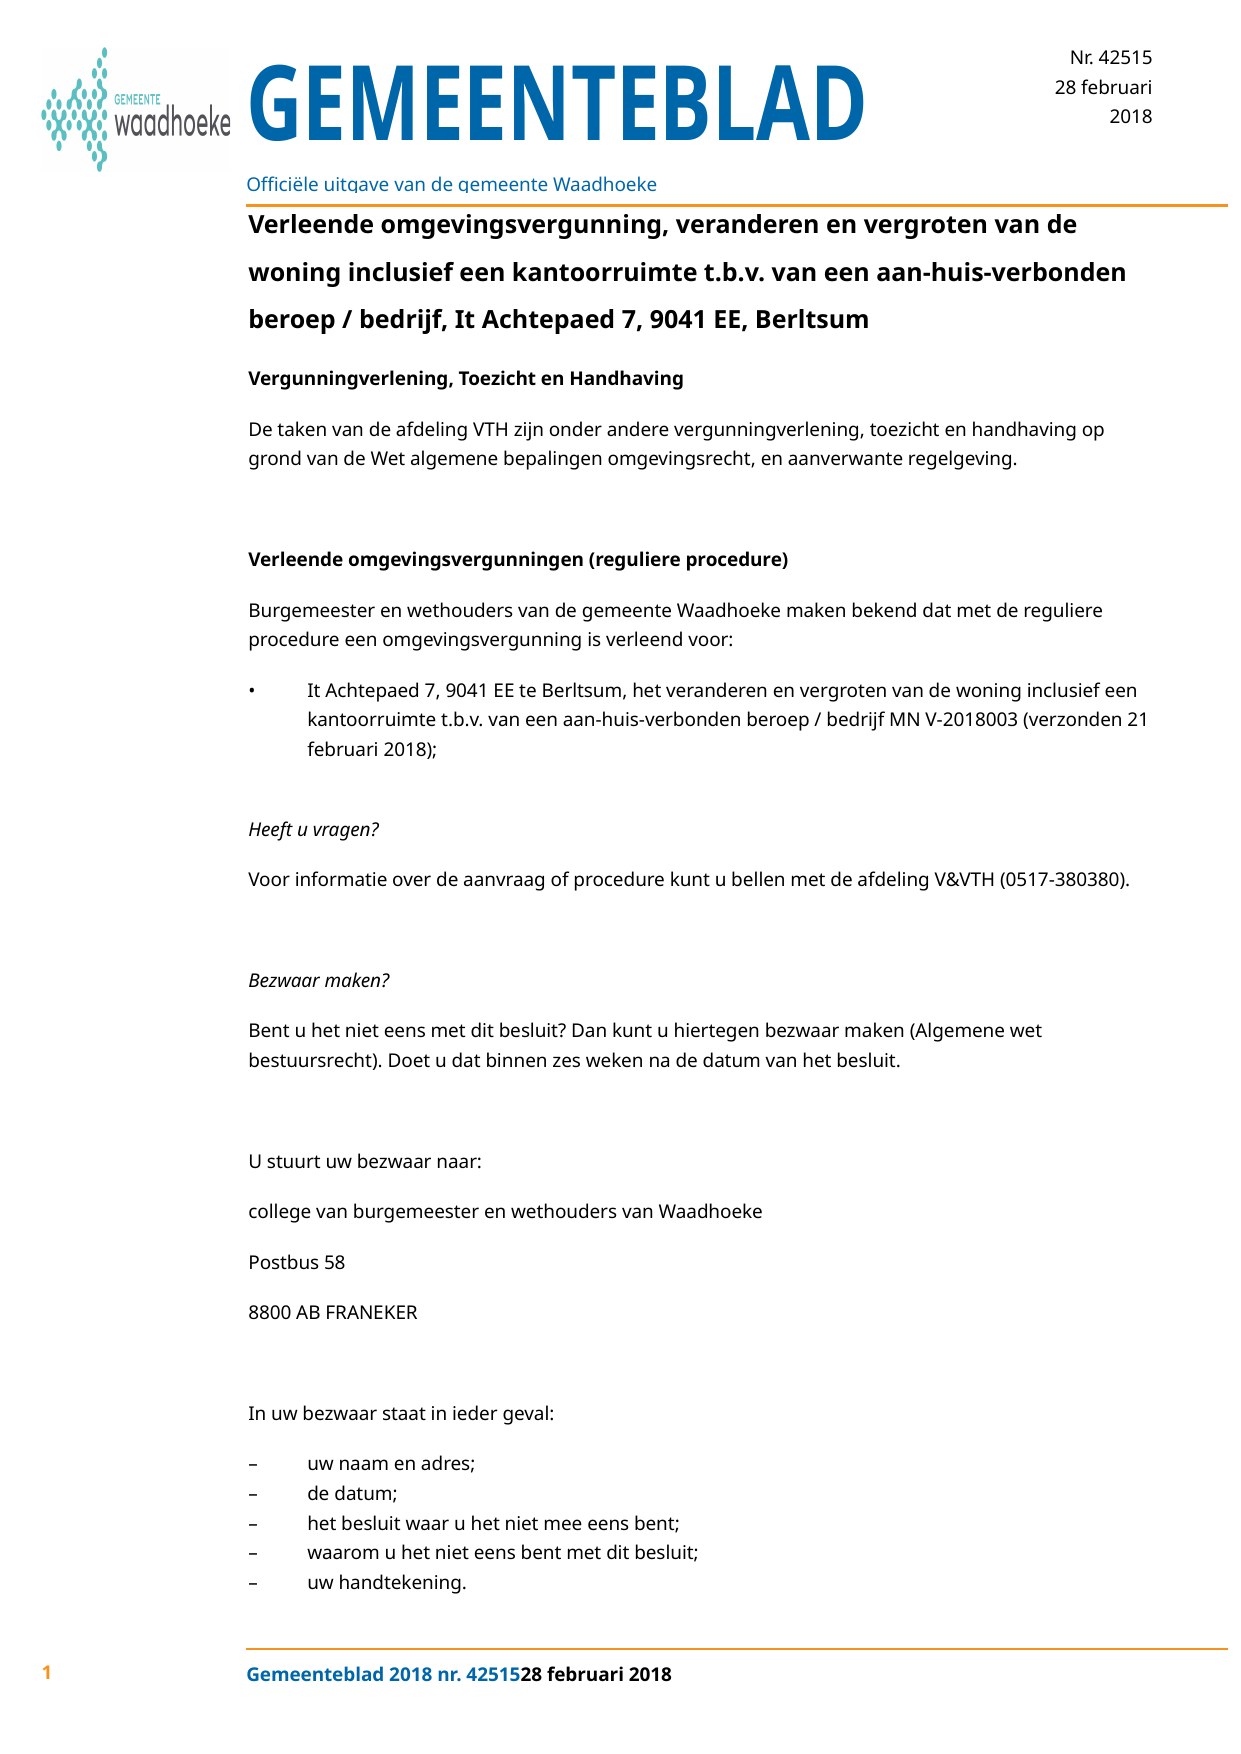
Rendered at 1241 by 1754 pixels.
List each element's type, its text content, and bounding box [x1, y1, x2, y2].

list uw naam en adres; [248, 1451, 1152, 1476]
text Bent u het niet eens met dit besluit? Dan kunt u hiertegen bezwaar maken (Algemene wet bestuursrecht). Doet u dat binnen zes weken na de datum van het besluit. [248, 1018, 1152, 1073]
text Burgemeester en wethouders van de gemeente Waadhoeke maken bekend dat met de reguliere procedure een omgevingsvergunning is verleend voor: [248, 597, 1152, 652]
list uw handtekening. [248, 1569, 1152, 1594]
picture [41, 47, 231, 172]
list waarom u het niet eens bent met dit besluit; [248, 1539, 1152, 1565]
text Voor informatie over de aanvraag of procedure kunt u bellen met de afdeling V&VTH (0517-380380). [248, 866, 1152, 892]
text Verleende omgevingsvergunningen (reguliere procedure) [248, 546, 1152, 572]
text college van burgemeester en wethouders van Waadhoeke [248, 1198, 1152, 1224]
list het besluit waar u het niet mee eens bent; [248, 1510, 1152, 1535]
text Bezwaar maken? [248, 967, 1152, 993]
text Verleende omgevingsvergunning, veranderen en vergroten van de woning inclusief een kantoorruimte t.b.v. van een aan-huis-verbonden beroep / bedrijf, It Achtepaed 7, 9041 EE, Berltsum [248, 207, 1152, 336]
list de datum; [248, 1480, 1152, 1506]
text Heeft u vragen? [248, 816, 1152, 842]
text Vergunningverlening, Toezicht en Handhaving [248, 366, 1152, 391]
text Postbus 58 [248, 1249, 1152, 1274]
text 8800 AB FRANEKER [248, 1299, 1152, 1325]
text U stuurt uw bezwaar naar: [248, 1148, 1152, 1174]
text In uw bezwaar staat in ieder geval: [248, 1400, 1152, 1426]
text De taken van de afdeling VTH zijn onder andere vergunningverlening, toezicht en handhaving op grond van de Wet algemene bepalingen omgevingsrecht, en aanverwante regelgeving. [248, 416, 1152, 471]
list It Achtepaed 7, 9041 EE te Berltsum, het veranderen en vergroten van de woning inclusief een kantoorruimte t.b.v. van een aan-huis-verbonden beroep / bedrijf MN V-2018003 (verzonden 21 februari 2018); [248, 677, 1152, 762]
